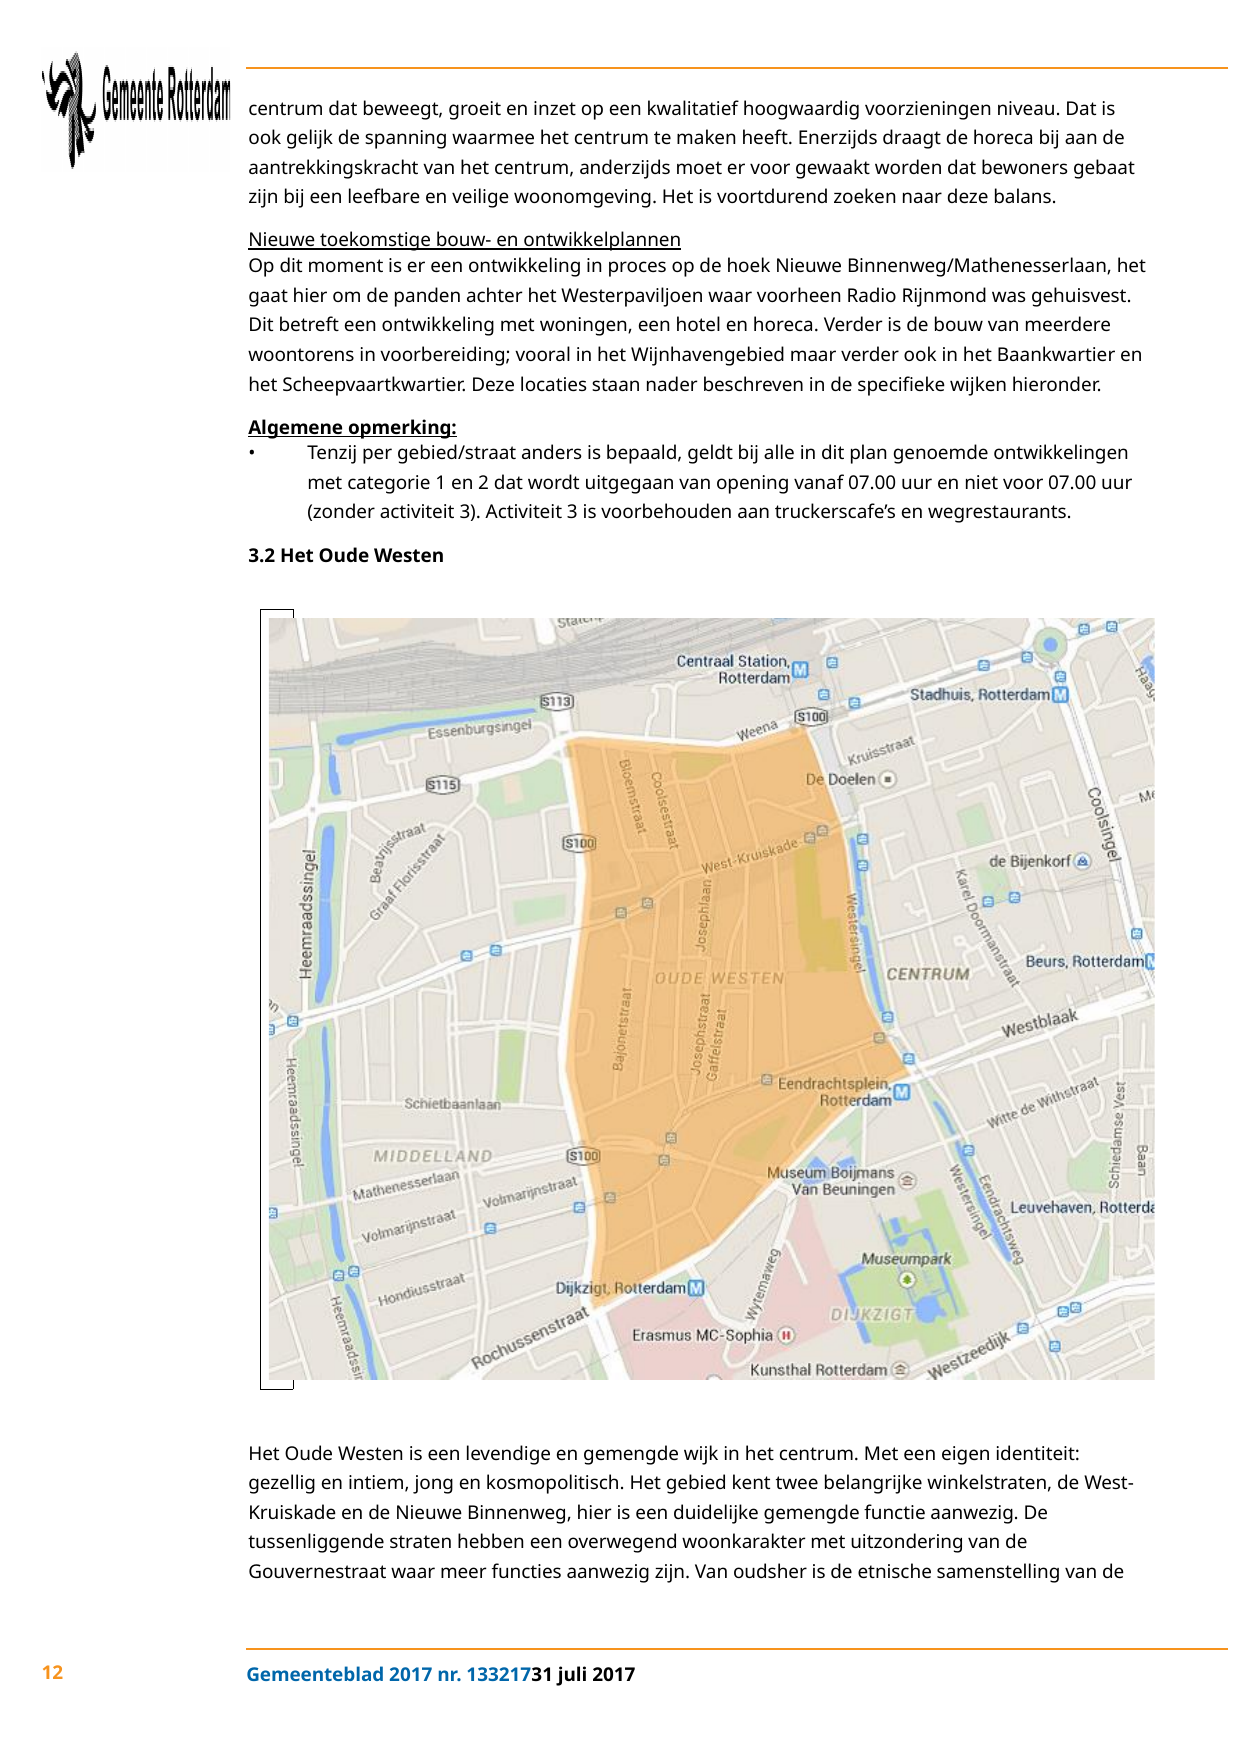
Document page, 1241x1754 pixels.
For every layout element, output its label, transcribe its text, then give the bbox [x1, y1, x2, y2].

text Op dit moment is er een ontwikkeling in proces op de hoek Nieuwe Binnenweg/Mathenesserlaan, het gaat hier om de panden achter het Westerpaviljoen waar voorheen Radio Rijnmond was gehuisvest. Dit betreft een ontwikkeling met woningen, een hotel en horeca. Verder is de bouw van meerdere woontorens in voorbereiding; vooral in het Wijnhavengebied maar verder ook in het Baankwartier en het Scheepvaartkwartier. Deze locaties staan nader beschreven in de specifieke wijken hieronder. [248, 252, 1152, 396]
list Tenzij per gebied/straat anders is bepaald, geldt bij alle in dit plan genoemde ontwikkelingen met categorie 1 en 2 dat wordt uitgegaan van opening vanaf 07.00 uur en niet voor 07.00 uur (zonder activiteit 3). Activiteit 3 is voorbehouden aan truckerscafe’s en wegrestaurants. [248, 439, 1152, 524]
text Nieuwe toekomstige bouw- en ontwikkelplannen [248, 227, 1152, 252]
picture [41, 47, 231, 172]
picture [268, 618, 1155, 1380]
text Het Oude Westen is een levendige en gemengde wijk in het centrum. Met een eigen identiteit: gezellig en intiem, jong en kosmopolitisch. Het gebied kent twee belangrijke winkelstraten, de West-Kruiskade en de Nieuwe Binnenweg, hier is een duidelijke gemengde functie aanwezig. De tussenliggende straten hebben een overwegend woonkarakter met uitzondering van de Gouvernestraat waar meer functies aanwezig zijn. Van oudsher is de etnische samenstelling van de [248, 1440, 1152, 1584]
text Algemene opmerking: [248, 414, 1152, 439]
text 3.2 Het Oude Westen [248, 542, 1152, 568]
text centrum dat beweegt, groeit en inzet op een kwalitatief hoogwaardig voorzieningen niveau. Dat is ook gelijk de spanning waarmee het centrum te maken heeft. Enerzijds draagt de horeca bij aan de aantrekkingskracht van het centrum, anderzijds moet er voor gewaakt worden dat bewoners gebaat zijn bij een leefbare en veilige woonomgeving. Het is voortdurend zoeken naar deze balans. [248, 95, 1152, 209]
